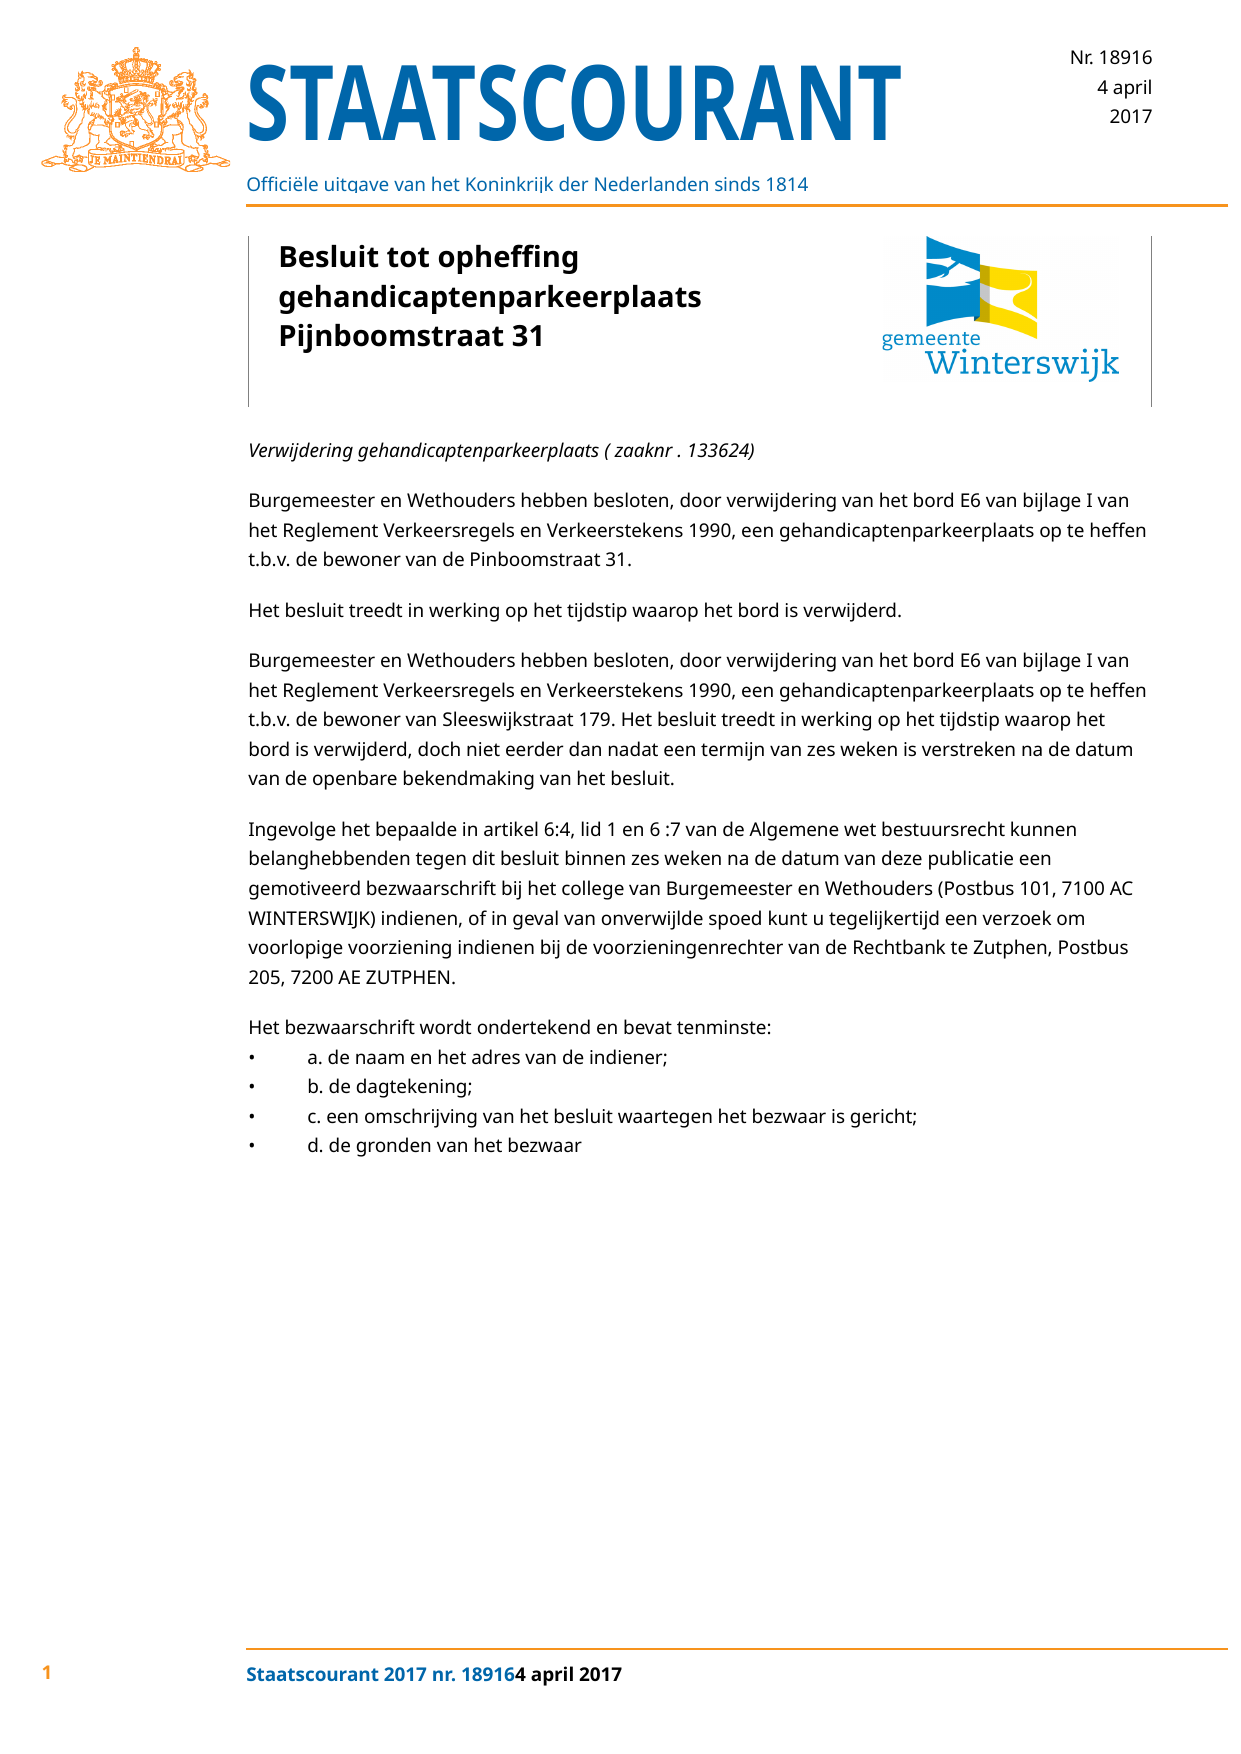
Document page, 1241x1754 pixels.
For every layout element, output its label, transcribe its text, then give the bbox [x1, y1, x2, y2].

text Verwijdering gehandicaptenparkeerplaats ( zaaknr . 133624) [248, 437, 1152, 462]
text Burgemeester en Wethouders hebben besloten, door verwijdering van het bord E6 van bijlage I van het Reglement Verkeersregels en Verkeerstekens 1990, een gehandicaptenparkeerplaats op te heffen t.b.v. de bewoner van Sleeswijkstraat 179. Het besluit treedt in werking op het tijdstip waarop het bord is verwijderd, doch niet eerder dan nadat een termijn van zes weken is verstreken na de datum van de openbare bekendmaking van het besluit. [248, 647, 1152, 791]
list a. de naam en het adres van de indiener; [248, 1044, 1152, 1069]
text Burgemeester en Wethouders hebben besloten, door verwijdering van het bord E6 van bijlage I van het Reglement Verkeersregels en Verkeerstekens 1990, een gehandicaptenparkeerplaats op te heffen t.b.v. de bewoner van de Pinboomstraat 31. [248, 487, 1152, 572]
picture [1111, 360, 1119, 371]
text Ingevolge het bepaalde in artikel 6:4, lid 1 en 6 :7 van de Algemene wet bestuursrecht kunnen belanghebbenden tegen dit besluit binnen zes weken na de datum van deze publicatie een gemotiveerd bezwaarschrift bij het college van Burgemeester en Wethouders (Postbus 101, 7100 AC WINTERSWIJK) indienen, of in geval van onverwijlde spoed kunt u tegelijkertijd een verzoek om voorlopige voorziening indienen bij de voorzieningenrechter van de Rechtbank te Zutphen, Postbus 205, 7200 AE ZUTPHEN. [248, 816, 1152, 989]
list d. de gronden van het bezwaar [248, 1133, 1152, 1158]
list b. de dagtekening; [248, 1073, 1152, 1099]
table_header [850, 236, 1151, 407]
text Het bezwaarschrift wordt ondertekend en bevat tenminste: [248, 1014, 1152, 1040]
picture [41, 47, 231, 172]
picture [882, 236, 1119, 382]
list c. een omschrijving van het besluit waartegen het bezwaar is gericht; [248, 1103, 1152, 1129]
text Het besluit treedt in werking op het tijdstip waarop het bord is verwijderd. [248, 597, 1152, 622]
table_header Besluit tot opheffing gehandicaptenparkeerplaats Pijnboomstraat 31 [249, 236, 850, 407]
